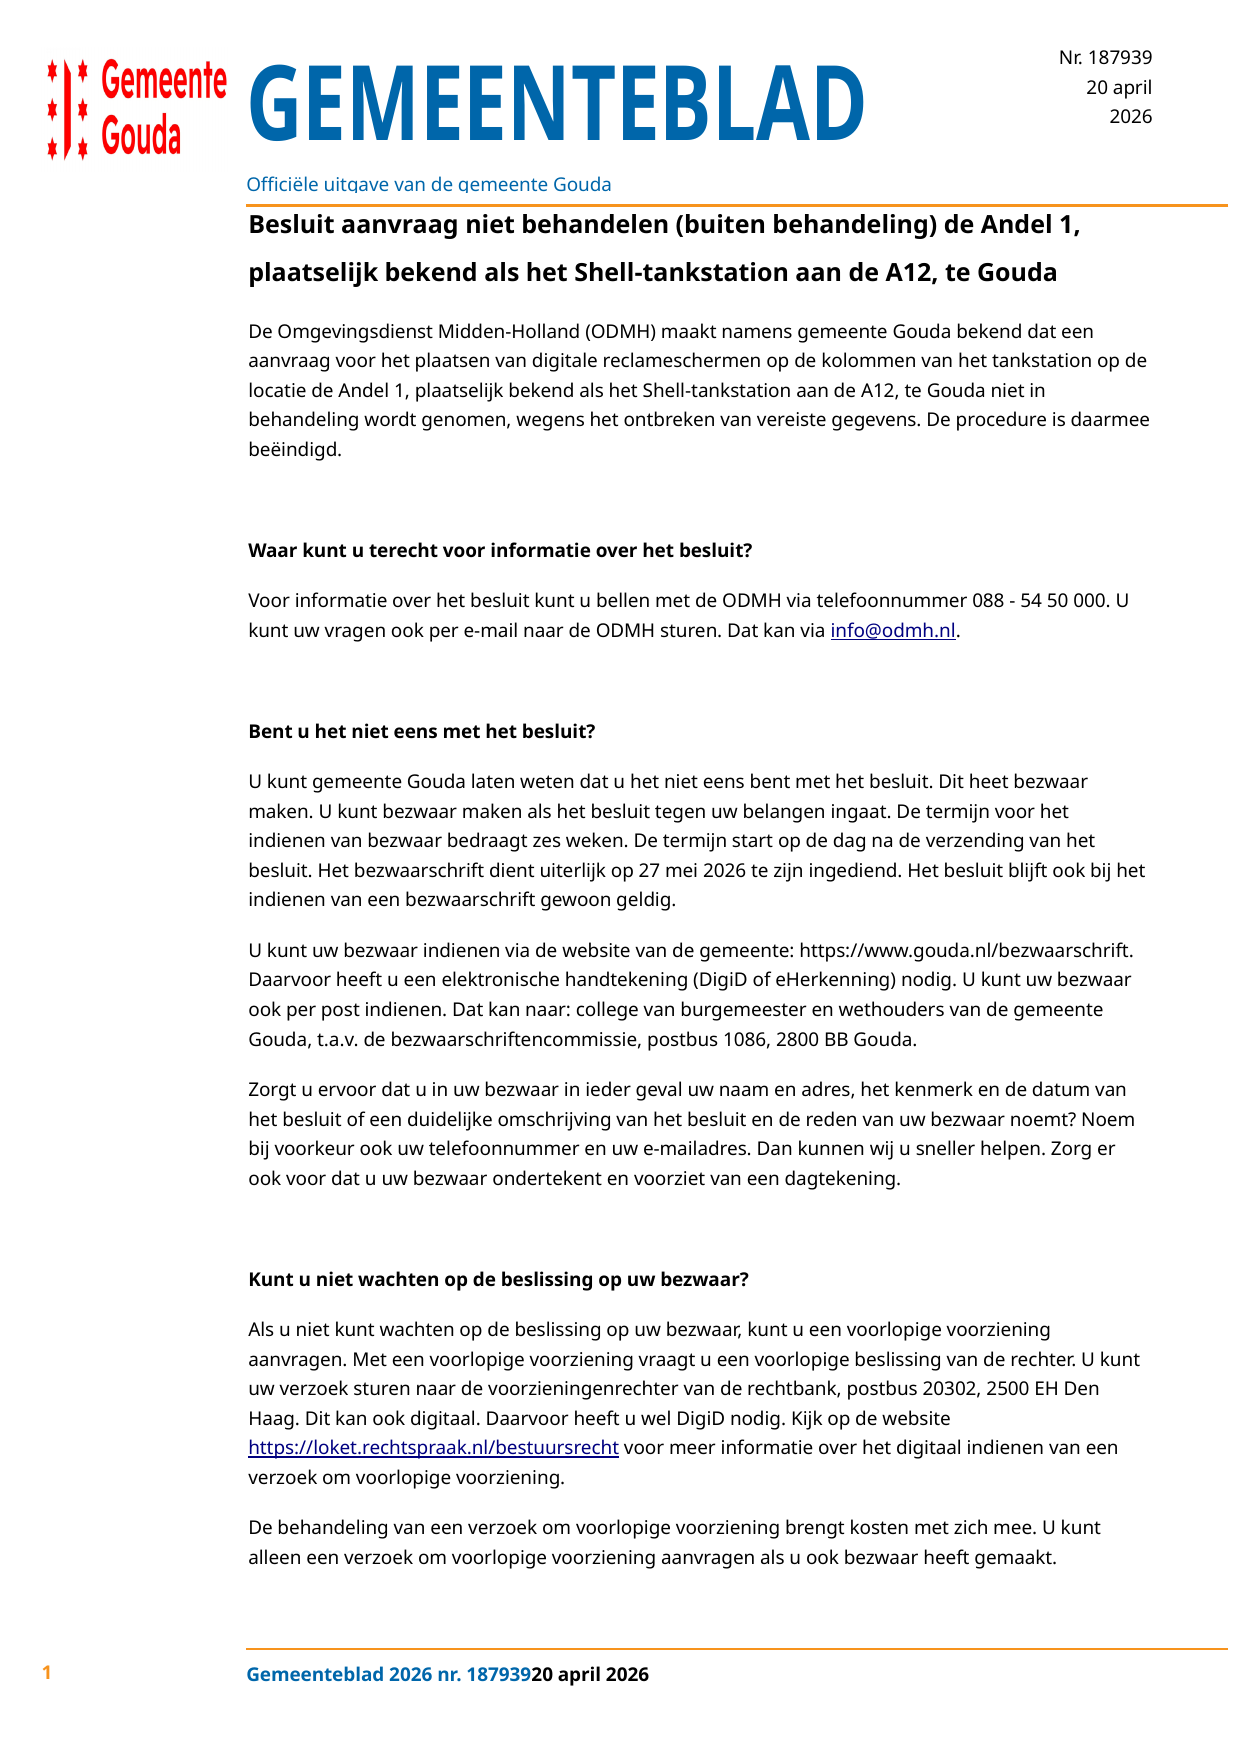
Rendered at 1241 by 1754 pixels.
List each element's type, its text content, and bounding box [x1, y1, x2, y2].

text Zorgt u ervoor dat u in uw bezwaar in ieder geval uw naam en adres, het kenmerk en de datum van het besluit of een duidelijke omschrijving van het besluit en de reden van uw bezwaar noemt? Noem bij voorkeur ook uw telefoonnummer en uw e-mailadres. Dan kunnen wij u sneller helpen. Zorg er ook voor dat u uw bezwaar ondertekent en voorziet van een dagtekening. [248, 1076, 1152, 1191]
text U kunt gemeente Gouda laten weten dat u het niet eens bent met het besluit. Dit heet bezwaar maken. U kunt bezwaar maken als het besluit tegen uw belangen ingaat. De termijn voor het indienen van bezwaar bedraagt zes weken. De termijn start op de dag na de verzending van het besluit. Het bezwaarschrift dient uiterlijk op 27 mei 2026 te zijn ingediend. Het besluit blijft ook bij het indienen van een bezwaarschrift gewoon geldig. [248, 768, 1152, 912]
text Kunt u niet wachten op de beslissing op uw bezwaar? [248, 1266, 1152, 1292]
text Waar kunt u terecht voor informatie over het besluit? [248, 537, 1152, 563]
text Voor informatie over het besluit kunt u bellen met de ODMH via telefoonnummer 088 - 54 50 000. U kunt uw vragen ook per e-mail naar de ODMH sturen. Dat kan via info@odmh.nl. [248, 587, 1152, 643]
text Besluit aanvraag niet behandelen (buiten behandeling) de Andel 1, plaatselijk bekend als het Shell-tankstation aan de A12, te Gouda [248, 207, 1152, 288]
text De behandeling van een verzoek om voorlopige voorziening brengt kosten met zich mee. U kunt alleen een verzoek om voorlopige voorziening aanvragen als u ook bezwaar heeft gemaakt. [248, 1514, 1152, 1570]
picture [41, 47, 231, 172]
text U kunt uw bezwaar indienen via de website van de gemeente: https://www.gouda.nl/bezwaarschrift. Daarvoor heeft u een elektronische handtekening (DigiD of eHerkenning) nodig. U kunt uw bezwaar ook per post indienen. Dat kan naar: college van burgemeester en wethouders van de gemeente Gouda, t.a.v. de bezwaarschriftencommissie, postbus 1086, 2800 BB Gouda. [248, 937, 1152, 1052]
text Bent u het niet eens met het besluit? [248, 718, 1152, 744]
text Als u niet kunt wachten op de beslissing op uw bezwaar, kunt u een voorlopige voorziening aanvragen. Met een voorlopige voorziening vraagt u een voorlopige beslissing van de rechter. U kunt uw verzoek sturen naar de voorzieningenrechter van de rechtbank, postbus 20302, 2500 EH Den Haag. Dit kan ook digitaal. Daarvoor heeft u wel DigiD nodig. Kijk op de website https://loket.rechtspraak.nl/bestuursrecht voor meer informatie over het digitaal indienen van een verzoek om voorlopige voorziening. [248, 1316, 1152, 1490]
text De Omgevingsdienst Midden-Holland (ODMH) maakt namens gemeente Gouda bekend dat een aanvraag voor het plaatsen van digitale reclameschermen op de kolommen van het tankstation op de locatie de Andel 1, plaatselijk bekend als het Shell-tankstation aan de A12, te Gouda niet in behandeling wordt genomen, wegens het ontbreken van vereiste gegevens. De procedure is daarmee beëindigd. [248, 318, 1152, 462]
